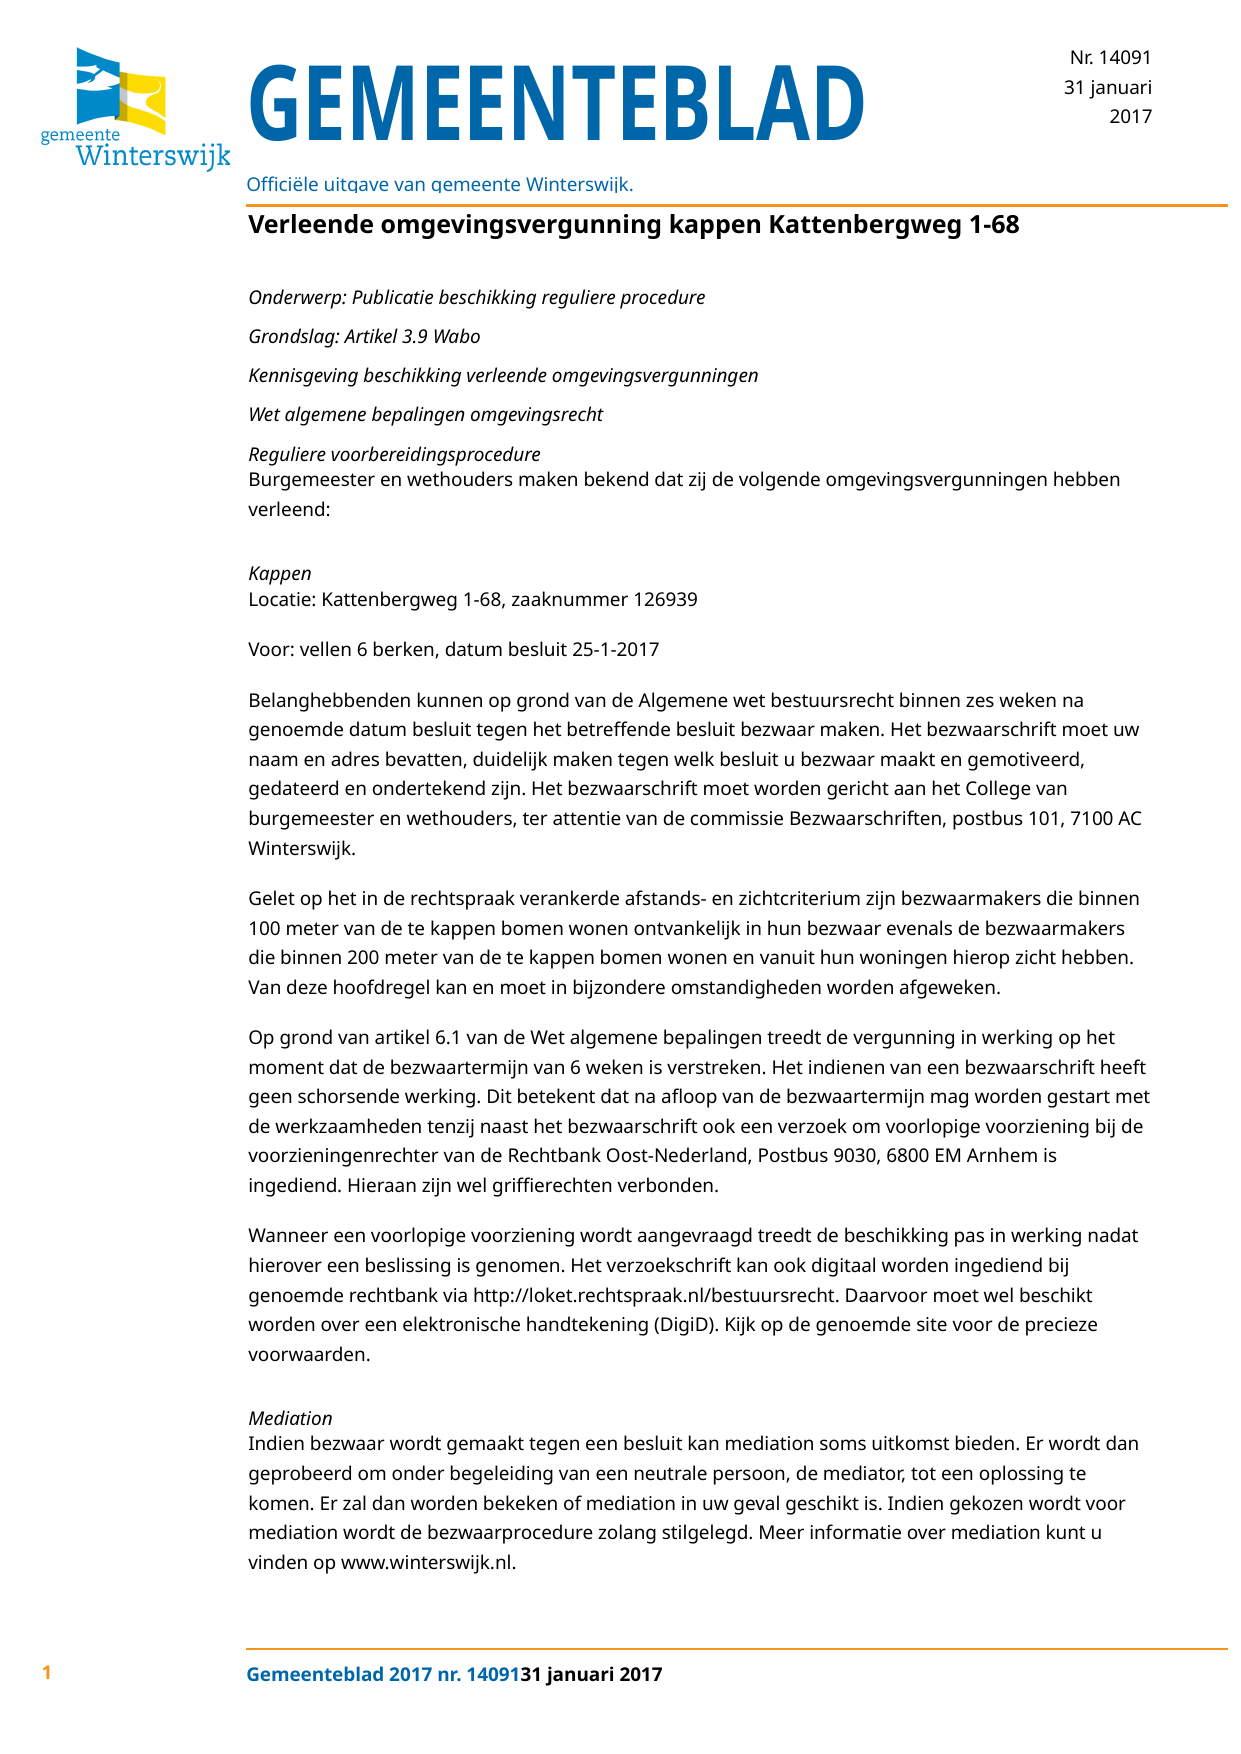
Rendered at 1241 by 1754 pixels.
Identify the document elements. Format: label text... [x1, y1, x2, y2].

text Belanghebbenden kunnen op grond van de Algemene wet bestuursrecht binnen zes weken na genoemde datum besluit tegen het betreffende besluit bezwaar maken. Het bezwaarschrift moet uw naam en adres bevatten, duidelijk maken tegen welk besluit u bezwaar maakt en gemotiveerd, gedateerd en ondertekend zijn. Het bezwaarschrift moet worden gericht aan het College van burgemeester en wethouders, ter attentie van de commissie Bezwaarschriften, postbus 101, 7100 AC Winterswijk. [248, 687, 1152, 860]
text Op grond van artikel 6.1 van de Wet algemene bepalingen treedt de vergunning in werking op het moment dat de bezwaartermijn van 6 weken is verstreken. Het indienen van een bezwaarschrift heeft geen schorsende werking. Dit betekent dat na afloop van de bezwaartermijn mag worden gestart met de werkzaamheden tenzij naast het bezwaarschrift ook een verzoek om voorlopige voorziening bij de voorzieningenrechter van de Rechtbank Oost-Nederland, Postbus 9030, 6800 EM Arnhem is ingediend. Hieraan zijn wel griffierechten verbonden. [248, 1024, 1152, 1198]
text Indien bezwaar wordt gemaakt tegen een besluit kan mediation soms uitkomst bieden. Er wordt dan geprobeerd om onder begeleiding van een neutrale persoon, de mediator, tot een oplossing te komen. Er zal dan worden bekeken of mediation in uw geval geschikt is. Indien gekozen wordt voor mediation wordt de bezwaarprocedure zolang stilgelegd. Meer informatie over mediation kunt u vinden op www.winterswijk.nl. [248, 1431, 1152, 1575]
text Burgemeester en wethouders maken bekend dat zij de volgende omgevingsvergunningen hebben verleend: [248, 467, 1152, 522]
text Wet algemene bepalingen omgevingsrecht [248, 402, 1152, 427]
picture [41, 47, 231, 172]
picture [225, 153, 231, 162]
text Onderwerp: Publicatie beschikking reguliere procedure [248, 284, 1152, 309]
text Kennisgeving beschikking verleende omgevingsvergunningen [248, 362, 1152, 388]
text Wanneer een voorlopige voorziening wordt aangevraagd treedt de beschikking pas in werking nadat hierover een beslissing is genomen. Het verzoekschrift kan ook digitaal worden ingediend bij genoemde rechtbank via http://loket.rechtspraak.nl/bestuursrecht. Daarvoor moet wel beschikt worden over een elektronische handtekening (DigiD). Kijk op de genoemde site voor de precieze voorwaarden. [248, 1223, 1152, 1367]
text Voor: vellen 6 berken, datum besluit 25-1-2017 [248, 636, 1152, 662]
text Kappen [248, 560, 1152, 586]
text Grondslag: Artikel 3.9 Wabo [248, 323, 1152, 349]
text Verleende omgevingsvergunning kappen Kattenbergweg 1-68 [248, 207, 1152, 241]
text Reguliere voorbereidingsprocedure [248, 441, 1152, 467]
text Locatie: Kattenbergweg 1-68, zaaknummer 126939 [248, 586, 1152, 612]
text Mediation [248, 1405, 1152, 1431]
text Gelet op het in de rechtspraak verankerde afstands- en zichtcriterium zijn bezwaarmakers die binnen 100 meter van de te kappen bomen wonen ontvankelijk in hun bezwaar evenals de bezwaarmakers die binnen 200 meter van de te kappen bomen wonen en vanuit hun woningen hierop zicht hebben. Van deze hoofdregel kan en moet in bijzondere omstandigheden worden afgeweken. [248, 885, 1152, 999]
